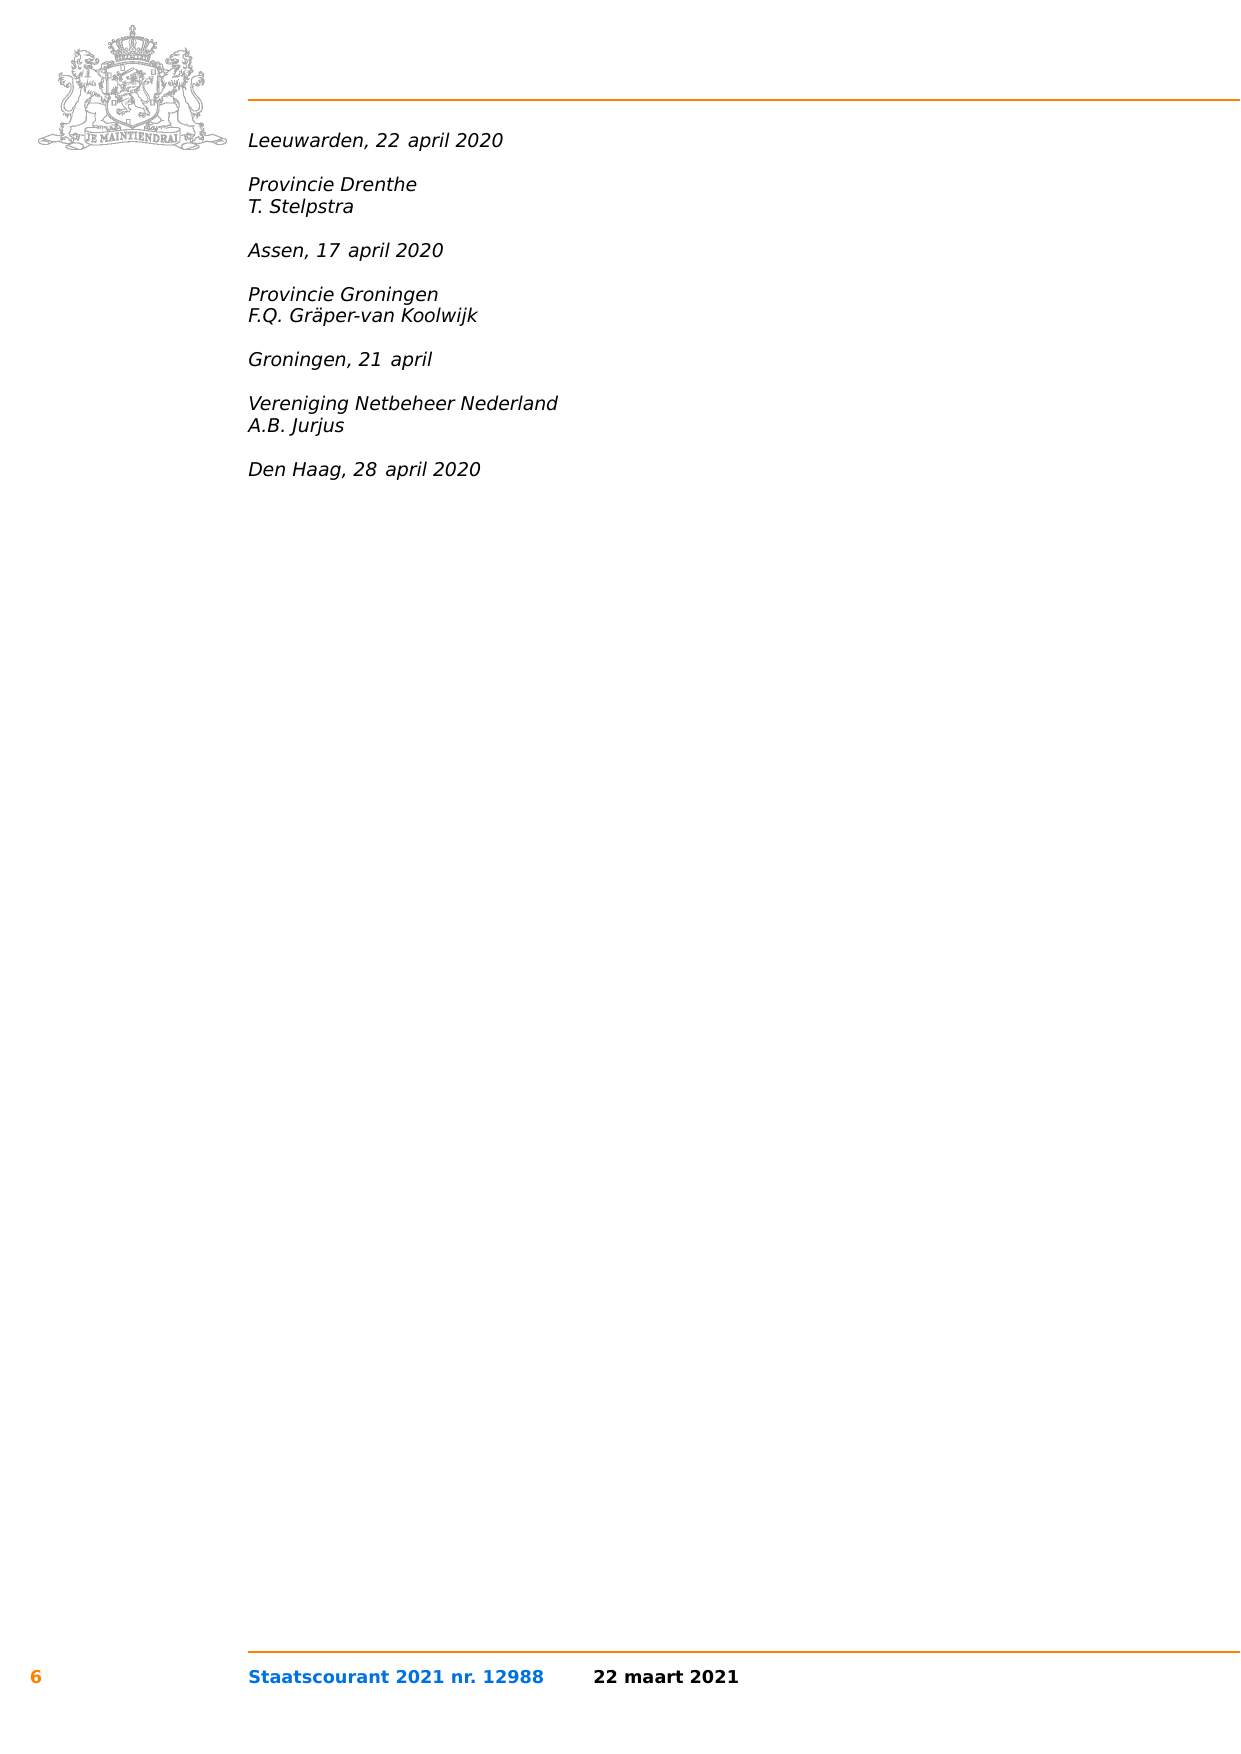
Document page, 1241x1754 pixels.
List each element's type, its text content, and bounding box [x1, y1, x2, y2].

picture [38, 25, 227, 150]
text Provincie Drenthe T. Stelpstra [248, 174, 1163, 218]
text Leeuwarden, 22 april 2020 [248, 130, 1163, 152]
text Den Haag, 28 april 2020 [248, 459, 1163, 481]
text Vereniging Netbeheer Nederland A.B. Jurjus [248, 393, 1163, 437]
text Assen, 17 april 2020 [248, 239, 1163, 262]
text Provincie Groningen F.Q. Gräper-van Koolwijk [248, 283, 1163, 327]
text Groningen, 21 april [248, 349, 1163, 371]
